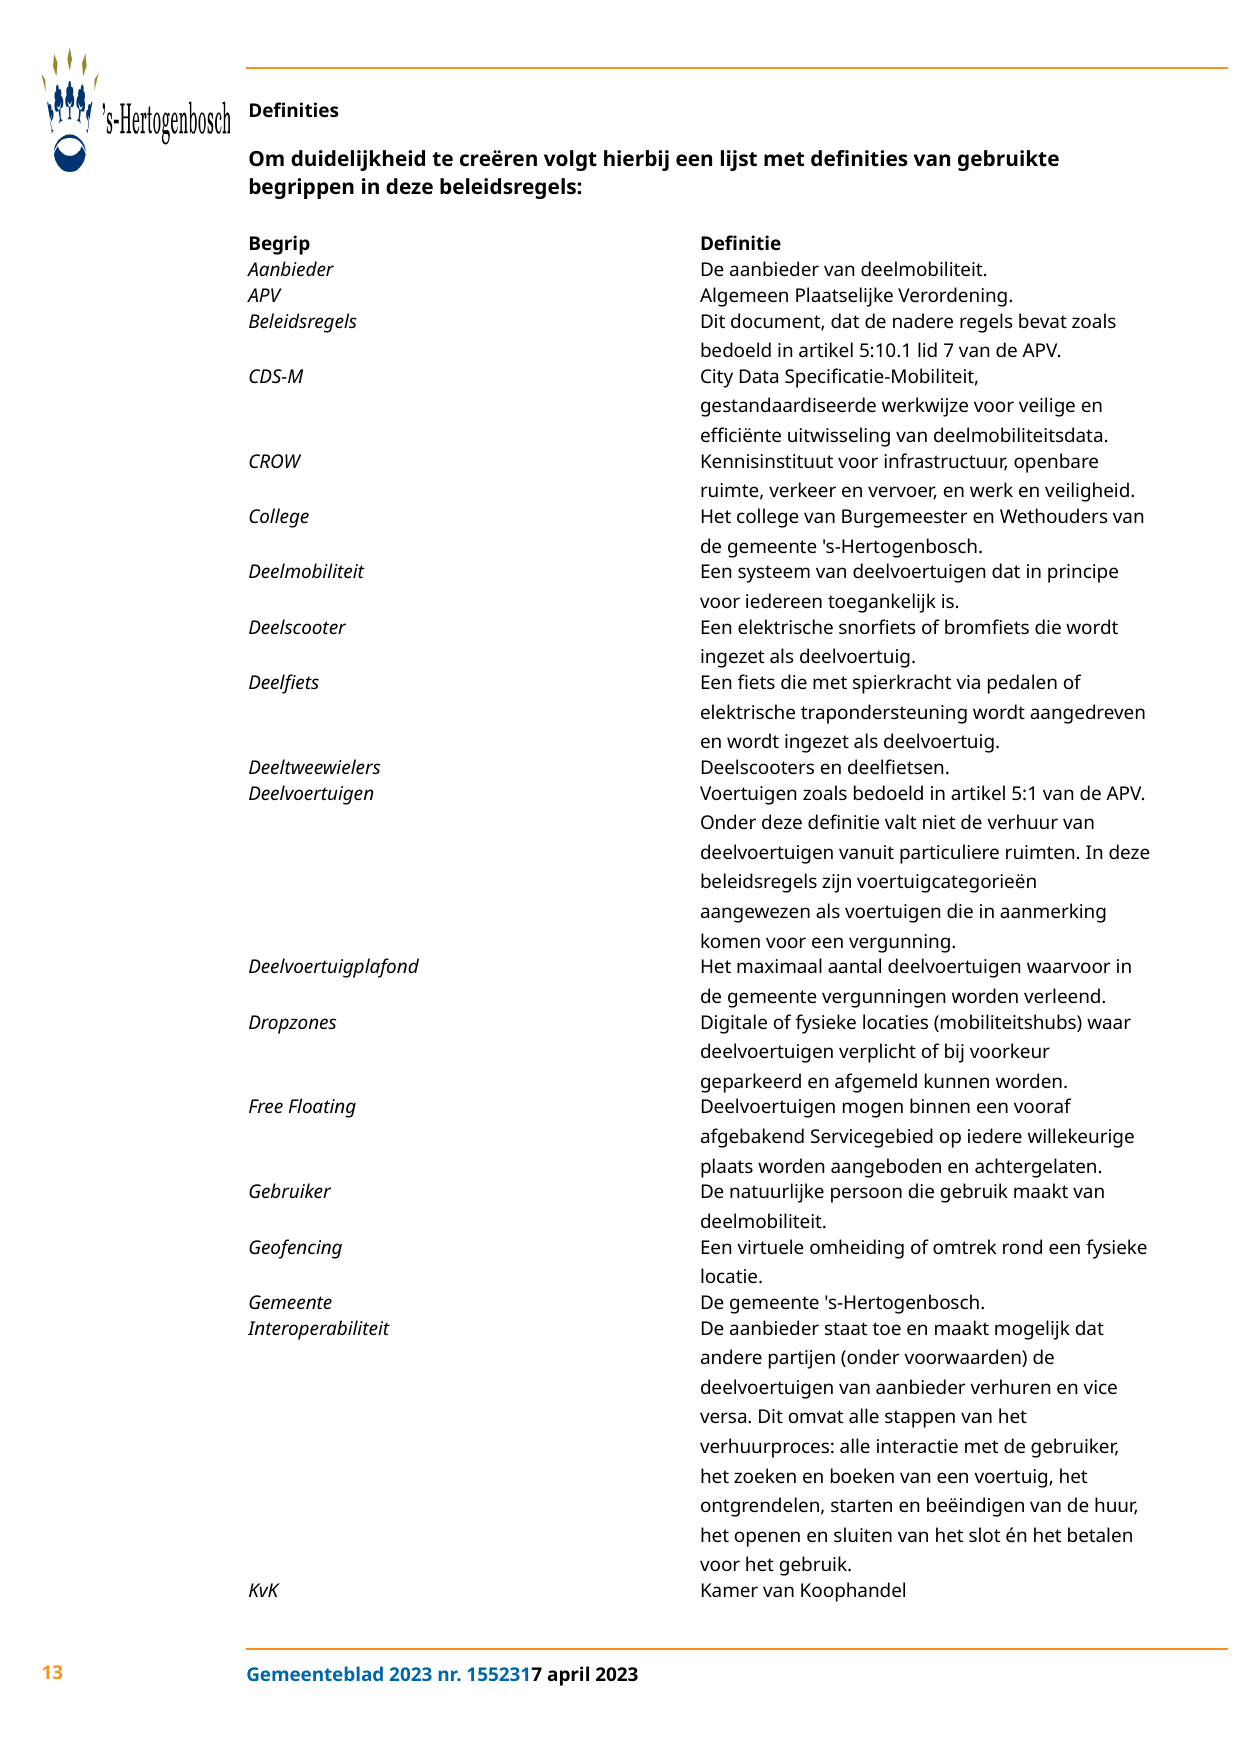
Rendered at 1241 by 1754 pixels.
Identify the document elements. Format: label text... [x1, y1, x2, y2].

table_cell Voertuigen zoals bedoeld in artikel 5:1 van de APV. Onder deze definitie valt niet de verhuur van deelvoertuigen vanuit particuliere ruimten. In deze beleidsregels zijn voertuigcategorieën aangewezen als voertuigen die in aanmerking komen voor een vergunning. [700, 780, 1152, 953]
table_cell Een fiets die met spierkracht via pedalen of elektrische trapondersteuning wordt aangedreven en wordt ingezet als deelvoertuig. [700, 669, 1152, 754]
table_cell Deeltweewielers [248, 754, 700, 780]
table_cell Dropzones [248, 1009, 700, 1094]
table_cell De natuurlijke persoon die gebruik maakt van deelmobiliteit. [700, 1179, 1152, 1234]
table_header Definitie [700, 231, 1152, 256]
table_cell De aanbieder van deelmobiliteit. [700, 256, 1152, 282]
table_cell Deelmobiliteit [248, 559, 700, 614]
table_cell Deelscooter [248, 614, 700, 669]
table_cell College [248, 503, 700, 559]
table_cell Deelvoertuigplafond [248, 954, 700, 1009]
table_cell Gemeente [248, 1289, 700, 1315]
table_cell De aanbieder staat toe en maakt mogelijk dat andere partijen (onder voorwaarden) de deelvoertuigen van aanbieder verhuren en vice versa. Dit omvat alle stappen van het verhuurproces: alle interactie met de gebruiker, het zoeken en boeken van een voertuig, het ontgrendelen, starten en beëindigen van de huur, het openen en sluiten van het slot én het betalen voor het gebruik. [700, 1315, 1152, 1577]
table_cell Deelfiets [248, 669, 700, 754]
text Definities [248, 95, 1152, 123]
table_cell Kamer van Koophandel [700, 1578, 1152, 1603]
table_cell Een elektrische snorfiets of bromfiets die wordt ingezet als deelvoertuig. [700, 614, 1152, 669]
table_cell Deelscooters en deelfietsen. [700, 754, 1152, 780]
table_cell De gemeente 's-Hertogenbosch. [700, 1289, 1152, 1315]
table_cell Interoperabiliteit [248, 1315, 700, 1577]
table_cell Gebruiker [248, 1179, 700, 1234]
table_cell KvK [248, 1578, 700, 1603]
table_cell Algemeen Plaatselijke Verordening. [700, 282, 1152, 308]
text Om duidelijkheid te creëren volgt hierbij een lijst met definities van gebruikte begrippen in deze beleidsregels: [248, 144, 1152, 201]
table_cell CROW [248, 448, 700, 503]
picture [41, 47, 231, 172]
table_cell City Data Specificatie-Mobiliteit, gestandaardiseerde werkwijze voor veilige en efficiënte uitwisseling van deelmobiliteitsdata. [700, 363, 1152, 448]
table_header Begrip [248, 231, 700, 256]
table_cell Aanbieder [248, 256, 700, 282]
table_cell Een systeem van deelvoertuigen dat in principe voor iedereen toegankelijk is. [700, 559, 1152, 614]
table_cell Beleidsregels [248, 308, 700, 363]
table_cell Geofencing [248, 1234, 700, 1289]
table_cell Digitale of fysieke locaties (mobiliteitshubs) waar deelvoertuigen verplicht of bij voorkeur geparkeerd en afgemeld kunnen worden. [700, 1009, 1152, 1094]
table_cell APV [248, 282, 700, 308]
table_cell CDS-M [248, 363, 700, 448]
table_cell Free Floating [248, 1094, 700, 1179]
table_cell Het college van Burgemeester en Wethouders van de gemeente 's-Hertogenbosch. [700, 503, 1152, 559]
table_cell Dit document, dat de nadere regels bevat zoals bedoeld in artikel 5:10.1 lid 7 van de APV. [700, 308, 1152, 363]
table_cell Deelvoertuigen mogen binnen een vooraf afgebakend Servicegebied op iedere willekeurige plaats worden aangeboden en achtergelaten. [700, 1094, 1152, 1179]
table_cell Een virtuele omheiding of omtrek rond een fysieke locatie. [700, 1234, 1152, 1289]
table_cell Deelvoertuigen [248, 780, 700, 953]
table_cell Het maximaal aantal deelvoertuigen waarvoor in de gemeente vergunningen worden verleend. [700, 954, 1152, 1009]
table_cell Kennisinstituut voor infrastructuur, openbare ruimte, verkeer en vervoer, en werk en veiligheid. [700, 448, 1152, 503]
